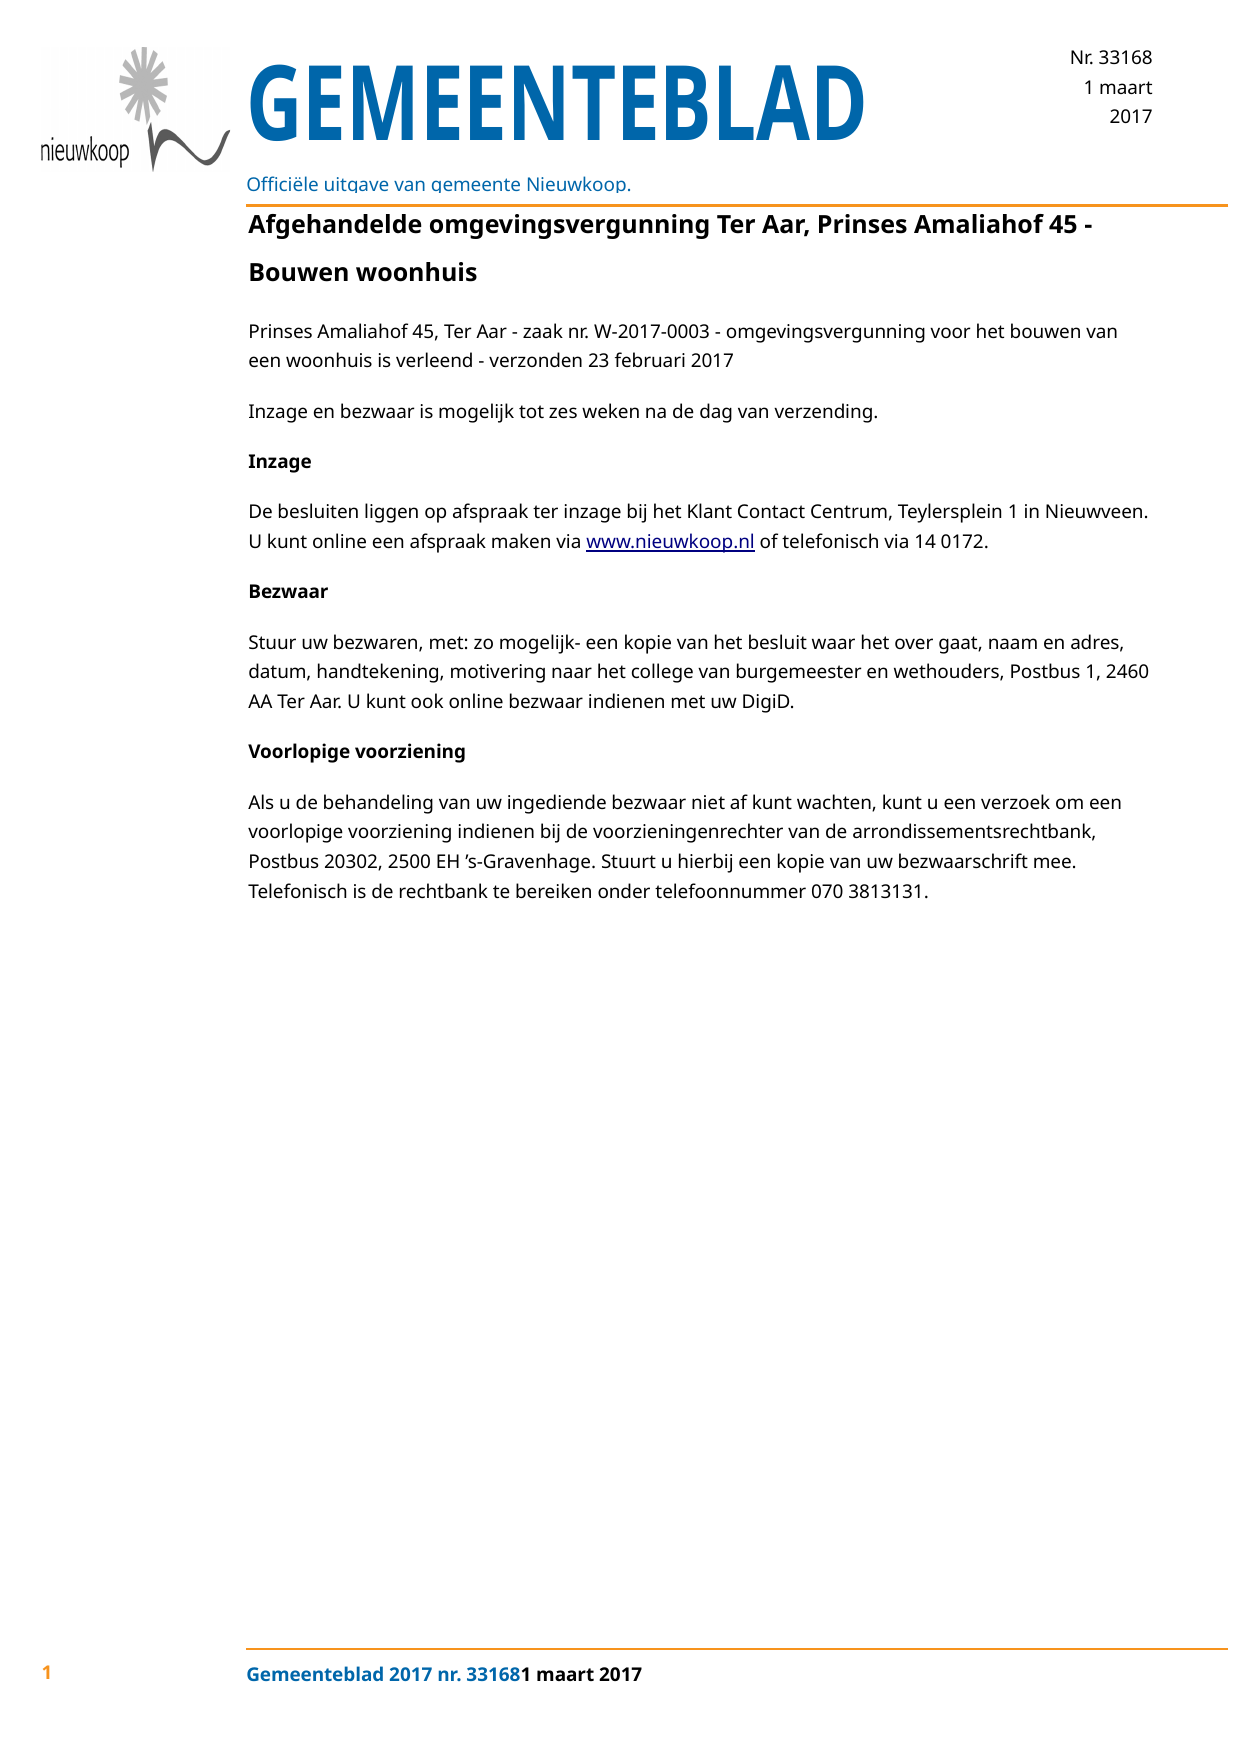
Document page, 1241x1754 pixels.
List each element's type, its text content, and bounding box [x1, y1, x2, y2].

text Inzage en bezwaar is mogelijk tot zes weken na de dag van verzending. [248, 398, 1152, 424]
text Bezwaar [248, 579, 1152, 604]
text Stuur uw bezwaren, met: zo mogelijk- een kopie van het besluit waar het over gaat, naam en adres, datum, handtekening, motivering naar het college van burgemeester en wethouders, Postbus 1, 2460 AA Ter Aar. U kunt ook online bezwaar indienen met uw DigiD. [248, 629, 1152, 714]
text Prinses Amaliahof 45, Ter Aar - zaak nr. W-2017-0003 - omgevingsvergunning voor het bouwen van een woonhuis is verleend - verzonden 23 februari 2017 [248, 318, 1152, 373]
text Inzage [248, 448, 1152, 474]
text Afgehandelde omgevingsvergunning Ter Aar, Prinses Amaliahof 45 - Bouwen woonhuis [248, 207, 1152, 288]
text Voorlopige voorziening [248, 739, 1152, 764]
text Als u de behandeling van uw ingediende bezwaar niet af kunt wachten, kunt u een verzoek om een voorlopige voorziening indienen bij de voorzieningenrechter van de arrondissementsrechtbank, Postbus 20302, 2500 EH ’s-Gravenhage. Stuurt u hierbij een kopie van uw bezwaarschrift mee. Telefonisch is de rechtbank te bereiken onder telefoonnummer 070 3813131. [248, 789, 1152, 904]
picture [41, 47, 231, 172]
text De besluiten liggen op afspraak ter inzage bij het Klant Contact Centrum, Teylersplein 1 in Nieuwveen. U kunt online een afspraak maken via www.nieuwkoop.nl of telefonisch via 14 0172. [248, 499, 1152, 554]
